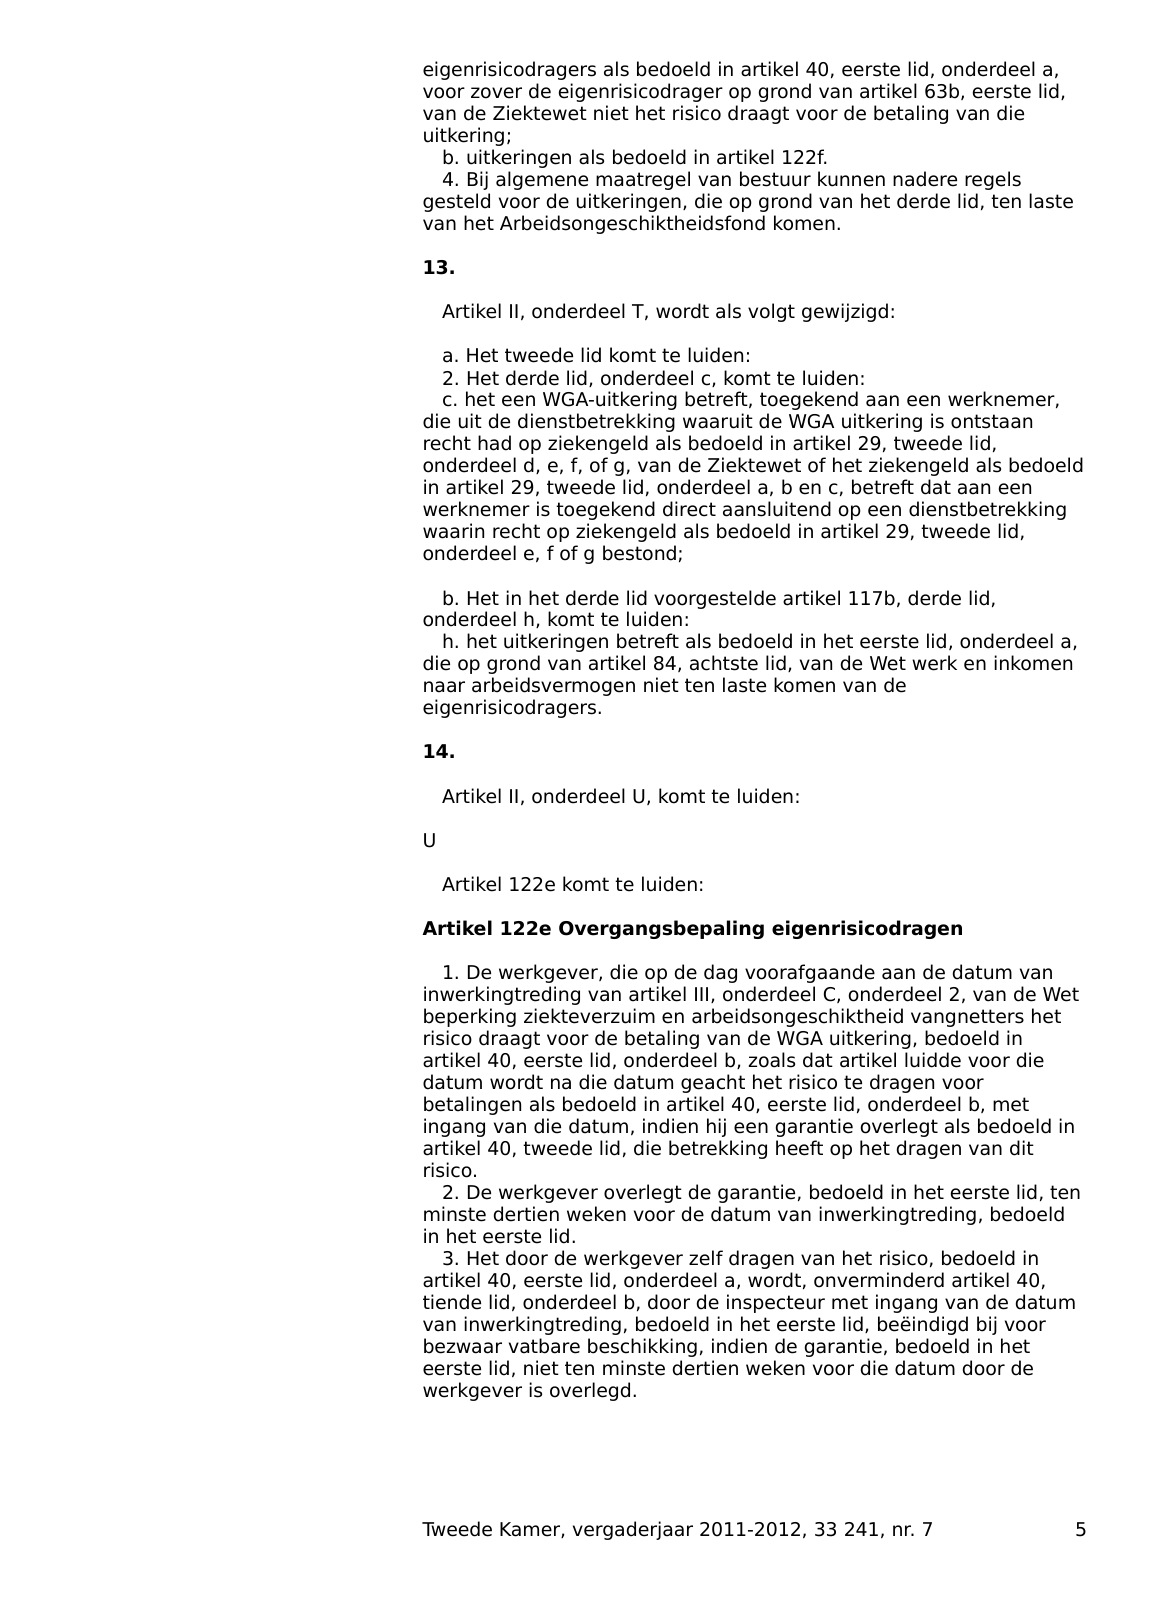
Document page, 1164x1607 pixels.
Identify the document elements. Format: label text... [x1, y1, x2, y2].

text Artikel 122e komt te luiden: [422, 874, 1087, 896]
text 4. Bij algemene maatregel van bestuur kunnen nadere regels gesteld voor de uitkeringen, die op grond van het derde lid, ten laste van het Arbeidsongeschiktheidsfond komen. [422, 169, 1087, 235]
text 1. De werkgever, die op de dag voorafgaande aan de datum van inwerkingtreding van artikel III, onderdeel C, onderdeel 2, van de Wet beperking ziekteverzuim en arbeidsongeschiktheid vangnetters het risico draagt voor de betaling van de WGA uitkering, bedoeld in artikel 40, eerste lid, onderdeel b, zoals dat artikel luidde voor die datum wordt na die datum geacht het risico te dragen voor betalingen als bedoeld in artikel 40, eerste lid, onderdeel b, met ingang van die datum, indien hij een garantie overlegt als bedoeld in artikel 40, tweede lid, die betrekking heeft op het dragen van dit risico. [422, 962, 1087, 1182]
subtitle 14. [422, 741, 1087, 763]
text c. het een WGA-uitkering betreft, toegekend aan een werknemer, die uit de dienstbetrekking waaruit de WGA uitkering is ontstaan recht had op ziekengeld als bedoeld in artikel 29, tweede lid, onderdeel d, e, f, of g, van de Ziektewet of het ziekengeld als bedoeld in artikel 29, tweede lid, onderdeel a, b en c, betreft dat aan een werknemer is toegekend direct aansluitend op een dienstbetrekking waarin recht op ziekengeld als bedoeld in artikel 29, tweede lid, onderdeel e, f of g bestond; [422, 389, 1087, 565]
text 2. De werkgever overlegt de garantie, bedoeld in het eerste lid, ten minste dertien weken voor de datum van inwerkingtreding, bedoeld in het eerste lid. [422, 1182, 1087, 1248]
text a. Het tweede lid komt te luiden: [422, 345, 1087, 367]
subtitle U [422, 830, 1087, 852]
text b. Het in het derde lid voorgestelde artikel 117b, derde lid, onderdeel h, komt te luiden: [422, 587, 1087, 631]
text h. het uitkeringen betreft als bedoeld in het eerste lid, onderdeel a, die op grond van artikel 84, achtste lid, van de Wet werk en inkomen naar arbeidsvermogen niet ten laste komen van de eigenrisicodragers. [422, 631, 1087, 719]
subtitle 13. [422, 257, 1087, 279]
text eigenrisicodragers als bedoeld in artikel 40, eerste lid, onderdeel a, voor zover de eigenrisicodrager op grond van artikel 63b, eerste lid, van de Ziektewet niet het risico draagt voor de betaling van die uitkering; [422, 59, 1087, 147]
text Artikel II, onderdeel U, komt te luiden: [422, 786, 1087, 808]
text Artikel II, onderdeel T, wordt als volgt gewijzigd: [422, 301, 1087, 323]
subtitle Artikel 122e Overgangsbepaling eigenrisicodragen [422, 918, 1087, 940]
text 3. Het door de werkgever zelf dragen van het risico, bedoeld in artikel 40, eerste lid, onderdeel a, wordt, onverminderd artikel 40, tiende lid, onderdeel b, door de inspecteur met ingang van de datum van inwerkingtreding, bedoeld in het eerste lid, beëindigd bij voor bezwaar vatbare beschikking, indien de garantie, bedoeld in het eerste lid, niet ten minste dertien weken voor die datum door de werkgever is overlegd. [422, 1248, 1087, 1402]
text b. uitkeringen als bedoeld in artikel 122f. [422, 147, 1087, 169]
text 2. Het derde lid, onderdeel c, komt te luiden: [422, 367, 1087, 389]
